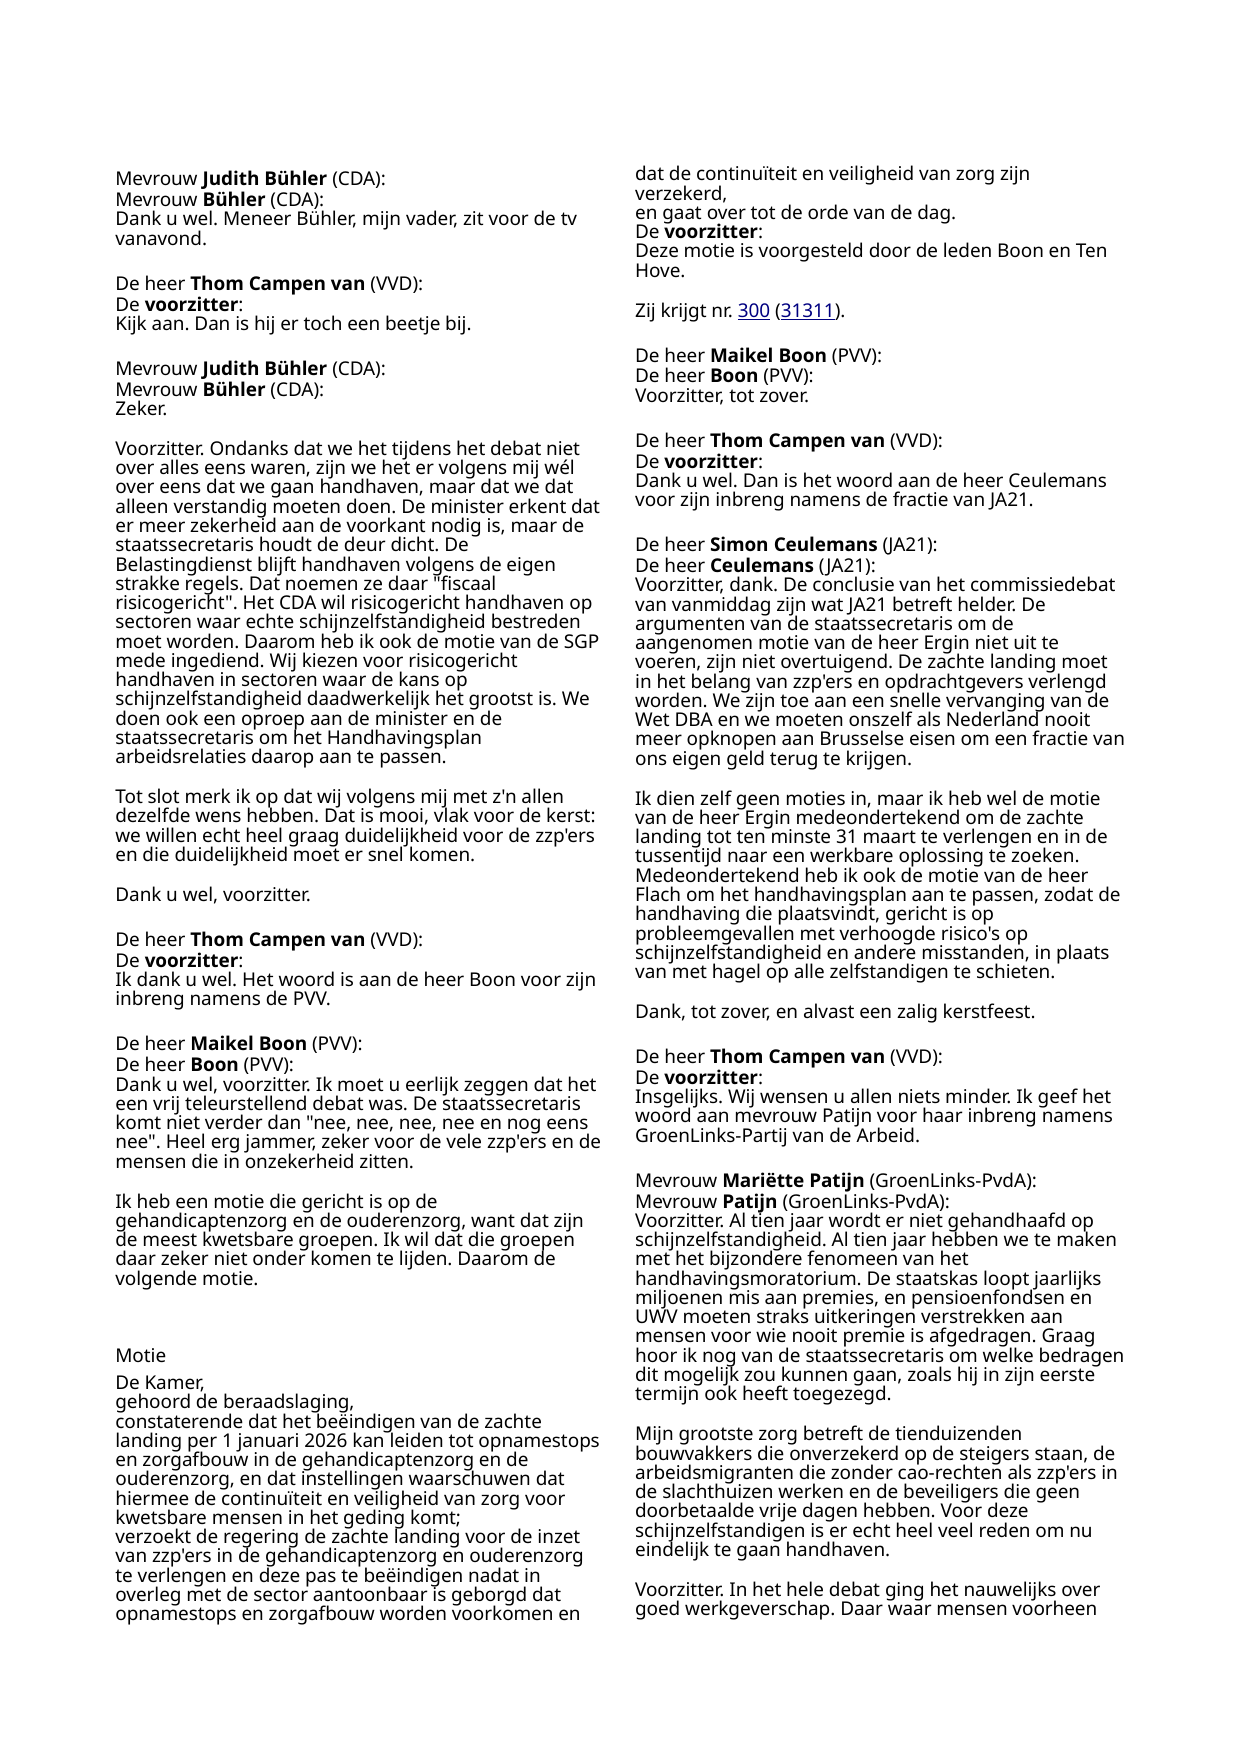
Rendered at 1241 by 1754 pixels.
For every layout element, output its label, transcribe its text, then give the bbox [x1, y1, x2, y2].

text Dank u wel. Dan is het woord aan de heer Ceulemans voor zijn inbreng namens de fractie van JA21. [635, 472, 1125, 510]
text De heer Maikel Boon (PVV): [635, 342, 1125, 367]
text Voorzitter. Ondanks dat we het tijdens het debat niet over alles eens waren, zijn we het er volgens mij wél over eens dat we gaan handhaven, maar dat we dat alleen verstandig moeten doen. De minister erkent dat er meer zekerheid aan de voorkant nodig is, maar de staatssecretaris houdt de deur dicht. De Belastingdienst blijft handhaven volgens de eigen strakke regels. Dat noemen ze daar "fiscaal risicogericht". Het CDA wil risicogericht handhaven op sectoren waar echte schijnzelfstandigheid bestreden moet worden. Daarom heb ik ook de motie van de SGP mede ingediend. Wij kiezen voor risicogericht handhaven in sectoren waar de kans op schijnzelfstandigheid daadwerkelijk het grootst is. We doen ook een oproep aan de minister en de staatssecretaris om het Handhavingsplan arbeidsrelaties daarop aan te passen. [115, 440, 605, 767]
text en gaat over tot de orde van de dag. [635, 204, 1125, 223]
text De voorzitter: [115, 952, 605, 971]
text Mevrouw Judith Bühler (CDA): [115, 355, 605, 381]
text De heer Thom Campen van (VVD): [115, 926, 605, 952]
text Voorzitter. In het hele debat ging het nauwelijks over goed werkgeverschap. Daar waar mensen voorheen [635, 1581, 1125, 1619]
text verzoekt de regering de zachte landing voor de inzet van zzp'ers in de gehandicaptenzorg en ouderenzorg te verlengen en deze pas te beëindigen nadat in overleg met de sector aantoonbaar is geborgd dat opnamestops en zorgafbouw worden voorkomen en [115, 1528, 605, 1624]
text Tot slot merk ik op dat wij volgens mij met z'n allen dezelfde wens hebben. Dat is mooi, vlak voor de kerst: we willen echt heel graag duidelijkheid voor de zzp'ers en die duidelijkheid moet er snel komen. [115, 788, 605, 865]
text Insgelijks. Wij wensen u allen niets minder. Ik geef het woord aan mevrouw Patijn voor haar inbreng namens GroenLinks-Partij van de Arbeid. [635, 1088, 1125, 1146]
text constaterende dat het beëindigen van de zachte landing per 1 januari 2026 kan leiden tot opnamestops en zorgafbouw in de gehandicaptenzorg en de ouderenzorg, en dat instellingen waarschuwen dat hiermee de continuïteit en veiligheid van zorg voor kwetsbare mensen in het geding komt; [115, 1413, 605, 1528]
text De heer Thom Campen van (VVD): [635, 1043, 1125, 1069]
text Kijk aan. Dan is hij er toch een beetje bij. [115, 315, 605, 334]
text Dank u wel, voorzitter. Ik moet u eerlijk zeggen dat het een vrij teleurstellend debat was. De staatssecretaris komt niet verder dan "nee, nee, nee, nee en nog eens nee". Heel erg jammer, zeker voor de vele zzp'ers en de mensen die in onzekerheid zitten. [115, 1076, 605, 1172]
text De voorzitter: [635, 453, 1125, 472]
text De heer Boon (PVV): [635, 367, 1125, 387]
text gehoord de beraadslaging, [115, 1393, 605, 1413]
text De heer Maikel Boon (PVV): [115, 1031, 605, 1056]
text Dank u wel. Meneer Bühler, mijn vader, zit voor de tv vanavond. [115, 210, 605, 249]
text Ik dien zelf geen moties in, maar ik heb wel de motie van de heer Ergin medeondertekend om de zachte landing tot ten minste 31 maart te verlengen en in de tussentijd naar een werkbare oplossing te zoeken. Medeondertekend heb ik ook de motie van de heer Flach om het handhavingsplan aan te passen, zodat de handhaving die plaatsvindt, gericht is op probleemgevallen met verhoogde risico's op schijnzelfstandigheid en andere misstanden, in plaats van met hagel op alle zelfstandigen te schieten. [635, 790, 1125, 982]
text Mevrouw Mariëtte Patijn (GroenLinks-PvdA): [635, 1167, 1125, 1193]
text Zeker. [115, 400, 605, 419]
text Dank u wel, voorzitter. [115, 886, 605, 905]
text De heer Thom Campen van (VVD): [115, 270, 605, 296]
text Mevrouw Bühler (CDA): [115, 191, 605, 210]
text De Kamer, [115, 1374, 605, 1393]
text Voorzitter, dank. De conclusie van het commissiedebat van vanmiddag zijn wat JA21 betreft helder. De argumenten van de staatssecretaris om de aangenomen motie van de heer Ergin niet uit te voeren, zijn niet overtuigend. De zachte landing moet in het belang van zzp'ers en opdrachtgevers verlengd worden. We zijn toe aan een snelle vervanging van de Wet DBA en we moeten onszelf als Nederland nooit meer opknopen aan Brusselse eisen om een fractie van ons eigen geld terug te krijgen. [635, 576, 1125, 769]
text Dank, tot zover, en alvast een zalig kerstfeest. [635, 1003, 1125, 1022]
text Mevrouw Judith Bühler (CDA): [115, 165, 605, 191]
text Voorzitter. Al tien jaar wordt er niet gehandhaafd op schijnzelfstandigheid. Al tien jaar hebben we te maken met het bijzondere fenomeen van het handhavingsmoratorium. De staatskas loopt jaarlijks miljoenen mis aan premies, en pensioenfondsen en UWV moeten straks uitkeringen verstrekken aan mensen voor wie nooit premie is afgedragen. Graag hoor ik nog van de staatssecretaris om welke bedragen dit mogelijk zou kunnen gaan, zoals hij in zijn eerste termijn ook heeft toegezegd. [635, 1212, 1125, 1404]
text Ik heb een motie die gericht is op de gehandicaptenzorg en de ouderenzorg, want dat zijn de meest kwetsbare groepen. Ik wil dat die groepen daar zeker niet onder komen te lijden. Daarom de volgende motie. [115, 1193, 605, 1289]
text De heer Thom Campen van (VVD): [635, 427, 1125, 453]
text dat de continuïteit en veiligheid van zorg zijn verzekerd, [635, 165, 1125, 204]
text Mevrouw Bühler (CDA): [115, 381, 605, 400]
text De heer Ceulemans (JA21): [635, 557, 1125, 576]
text De voorzitter: [635, 1069, 1125, 1088]
text Mevrouw Patijn (GroenLinks-PvdA): [635, 1193, 1125, 1212]
text Voorzitter, tot zover. [635, 387, 1125, 406]
text Mijn grootste zorg betreft de tienduizenden bouwvakkers die onverzekerd op de steigers staan, de arbeidsmigranten die zonder cao-rechten als zzp'ers in de slachthuizen werken en de beveiligers die geen doorbetaalde vrije dagen hebben. Voor deze schijnzelfstandigen is er echt heel veel reden om nu eindelijk te gaan handhaven. [635, 1425, 1125, 1560]
text Ik dank u wel. Het woord is aan de heer Boon voor zijn inbreng namens de PVV. [115, 971, 605, 1010]
text De voorzitter: [635, 223, 1125, 242]
text Motie [115, 1342, 605, 1368]
text Zij krijgt nr. 300 (31311). [635, 302, 1125, 321]
text Deze motie is voorgesteld door de leden Boon en Ten Hove. [635, 242, 1125, 281]
text De heer Boon (PVV): [115, 1056, 605, 1076]
text De voorzitter: [115, 296, 605, 315]
text De heer Simon Ceulemans (JA21): [635, 531, 1125, 557]
